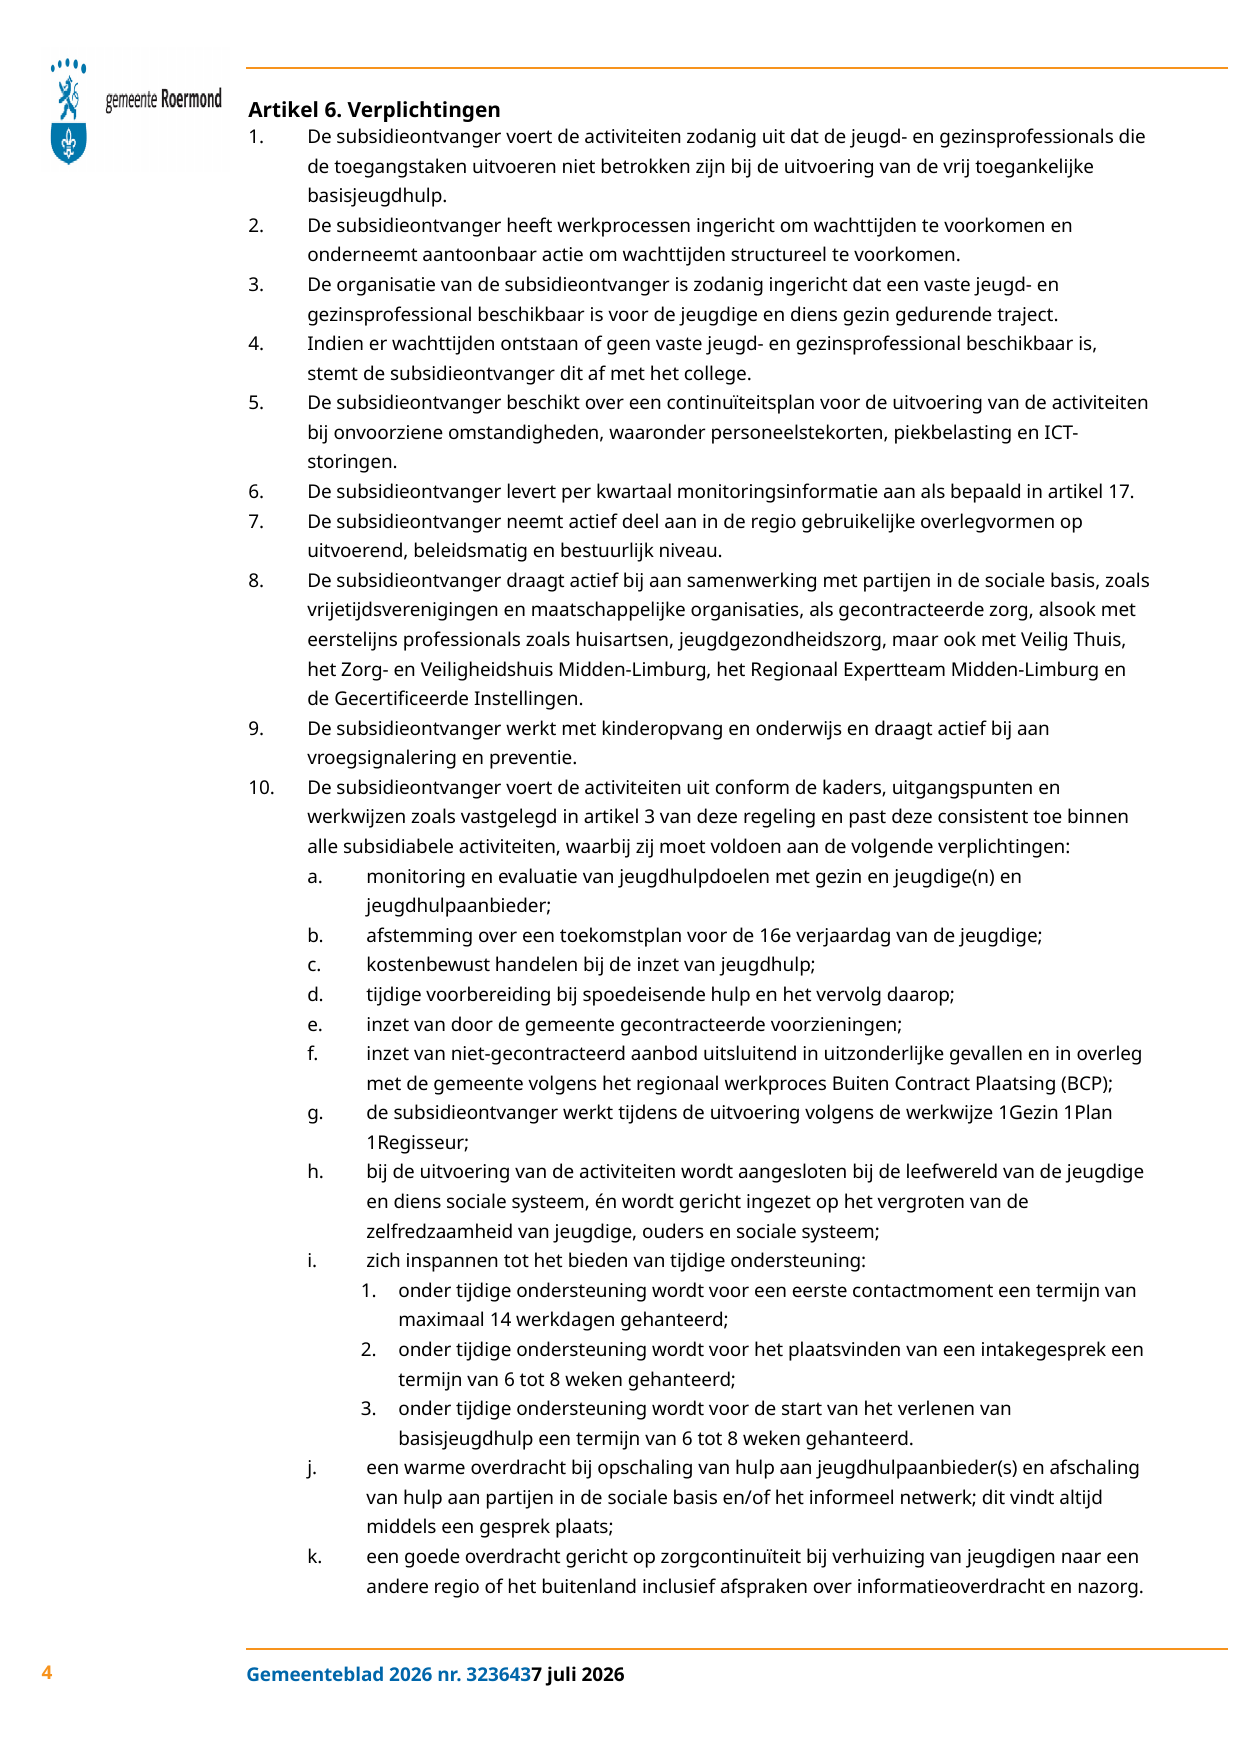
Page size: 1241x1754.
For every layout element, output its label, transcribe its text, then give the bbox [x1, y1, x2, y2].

list De subsidieontvanger voert de activiteiten uit conform de kaders, uitgangspunten en werkwijzen zoals vastgelegd in artikel 3 van deze regeling en past deze consistent toe binnen alle subsidiabele activiteiten, waarbij zij moet voldoen aan de volgende verplichtingen: [248, 774, 1152, 859]
picture [41, 47, 231, 172]
list afstemming over een toekomstplan voor de 16e verjaardag van de jeugdige; [307, 922, 1152, 948]
list Indien er wachttijden ontstaan of geen vaste jeugd- en gezinsprofessional beschikbaar is, stemt de subsidieontvanger dit af met het college. [248, 330, 1152, 386]
list De organisatie van de subsidieontvanger is zodanig ingericht dat een vaste jeugd- en gezinsprofessional beschikbaar is voor de jeugdige en diens gezin gedurende traject. [248, 271, 1152, 326]
list De subsidieontvanger neemt actief deel aan in de regio gebruikelijke overlegvormen op uitvoerend, beleidsmatig en bestuurlijk niveau. [248, 508, 1152, 563]
list bij de uitvoering van de activiteiten wordt aangesloten bij de leefwereld van de jeugdige en diens sociale systeem, én wordt gericht ingezet op het vergroten van de zelfredzaamheid van jeugdige, ouders en sociale systeem; [307, 1159, 1152, 1243]
list onder tijdige ondersteuning wordt voor het plaatsvinden van een intakegesprek een termijn van 6 tot 8 weken gehanteerd; [361, 1336, 1152, 1391]
list De subsidieontvanger draagt actief bij aan samenwerking met partijen in de sociale basis, zoals vrijetijdsverenigingen en maatschappelijke organisaties, als gecontracteerde zorg, alsook met eerstelijns professionals zoals huisartsen, jeugdgezondheidszorg, maar ook met Veilig Thuis, het Zorg- en Veiligheidshuis Midden-Limburg, het Regionaal Expertteam Midden-Limburg en de Gecertificeerde Instellingen. [248, 567, 1152, 711]
list De subsidieontvanger voert de activiteiten zodanig uit dat de jeugd- en gezinsprofessionals die de toegangstaken uitvoeren niet betrokken zijn bij de uitvoering van de vrij toegankelijke basisjeugdhulp. [248, 123, 1152, 208]
list De subsidieontvanger beschikt over een continuïteitsplan voor de uitvoering van de activiteiten bij onvoorziene omstandigheden, waaronder personeelstekorten, piekbelasting en ICT-storingen. [248, 389, 1152, 474]
list inzet van door de gemeente gecontracteerde voorzieningen; [307, 1011, 1152, 1036]
list zich inspannen tot het bieden van tijdige ondersteuning: [307, 1247, 1152, 1273]
list een warme overdracht bij opschaling van hulp aan jeugdhulpaanbieder(s) en afschaling van hulp aan partijen in de sociale basis en/of het informeel netwerk; dit vindt altijd middels een gesprek plaats; [307, 1454, 1152, 1539]
text Artikel 6. Verplichtingen [248, 95, 1152, 123]
list onder tijdige ondersteuning wordt voor de start van het verlenen van basisjeugdhulp een termijn van 6 tot 8 weken gehanteerd. [361, 1395, 1152, 1451]
list tijdige voorbereiding bij spoedeisende hulp en het vervolg daarop; [307, 981, 1152, 1007]
list een goede overdracht gericht op zorgcontinuïteit bij verhuizing van jeugdigen naar een andere regio of het buitenland inclusief afspraken over informatieoverdracht en nazorg. [307, 1543, 1152, 1598]
list monitoring en evaluatie van jeugdhulpdoelen met gezin en jeugdige(n) en jeugdhulpaanbieder; [307, 863, 1152, 918]
list kostenbewust handelen bij de inzet van jeugdhulp; [307, 952, 1152, 977]
list De subsidieontvanger werkt met kinderopvang en onderwijs en draagt actief bij aan vroegsignalering en preventie. [248, 715, 1152, 770]
list De subsidieontvanger heeft werkprocessen ingericht om wachttijden te voorkomen en onderneemt aantoonbaar actie om wachttijden structureel te voorkomen. [248, 212, 1152, 267]
list de subsidieontvanger werkt tijdens de uitvoering volgens de werkwijze 1Gezin 1Plan 1Regisseur; [307, 1099, 1152, 1155]
list onder tijdige ondersteuning wordt voor een eerste contactmoment een termijn van maximaal 14 werkdagen gehanteerd; [361, 1277, 1152, 1332]
list inzet van niet-gecontracteerd aanbod uitsluitend in uitzonderlijke gevallen en in overleg met de gemeente volgens het regionaal werkproces Buiten Contract Plaatsing (BCP); [307, 1040, 1152, 1096]
list De subsidieontvanger levert per kwartaal monitoringsinformatie aan als bepaald in artikel 17. [248, 478, 1152, 504]
